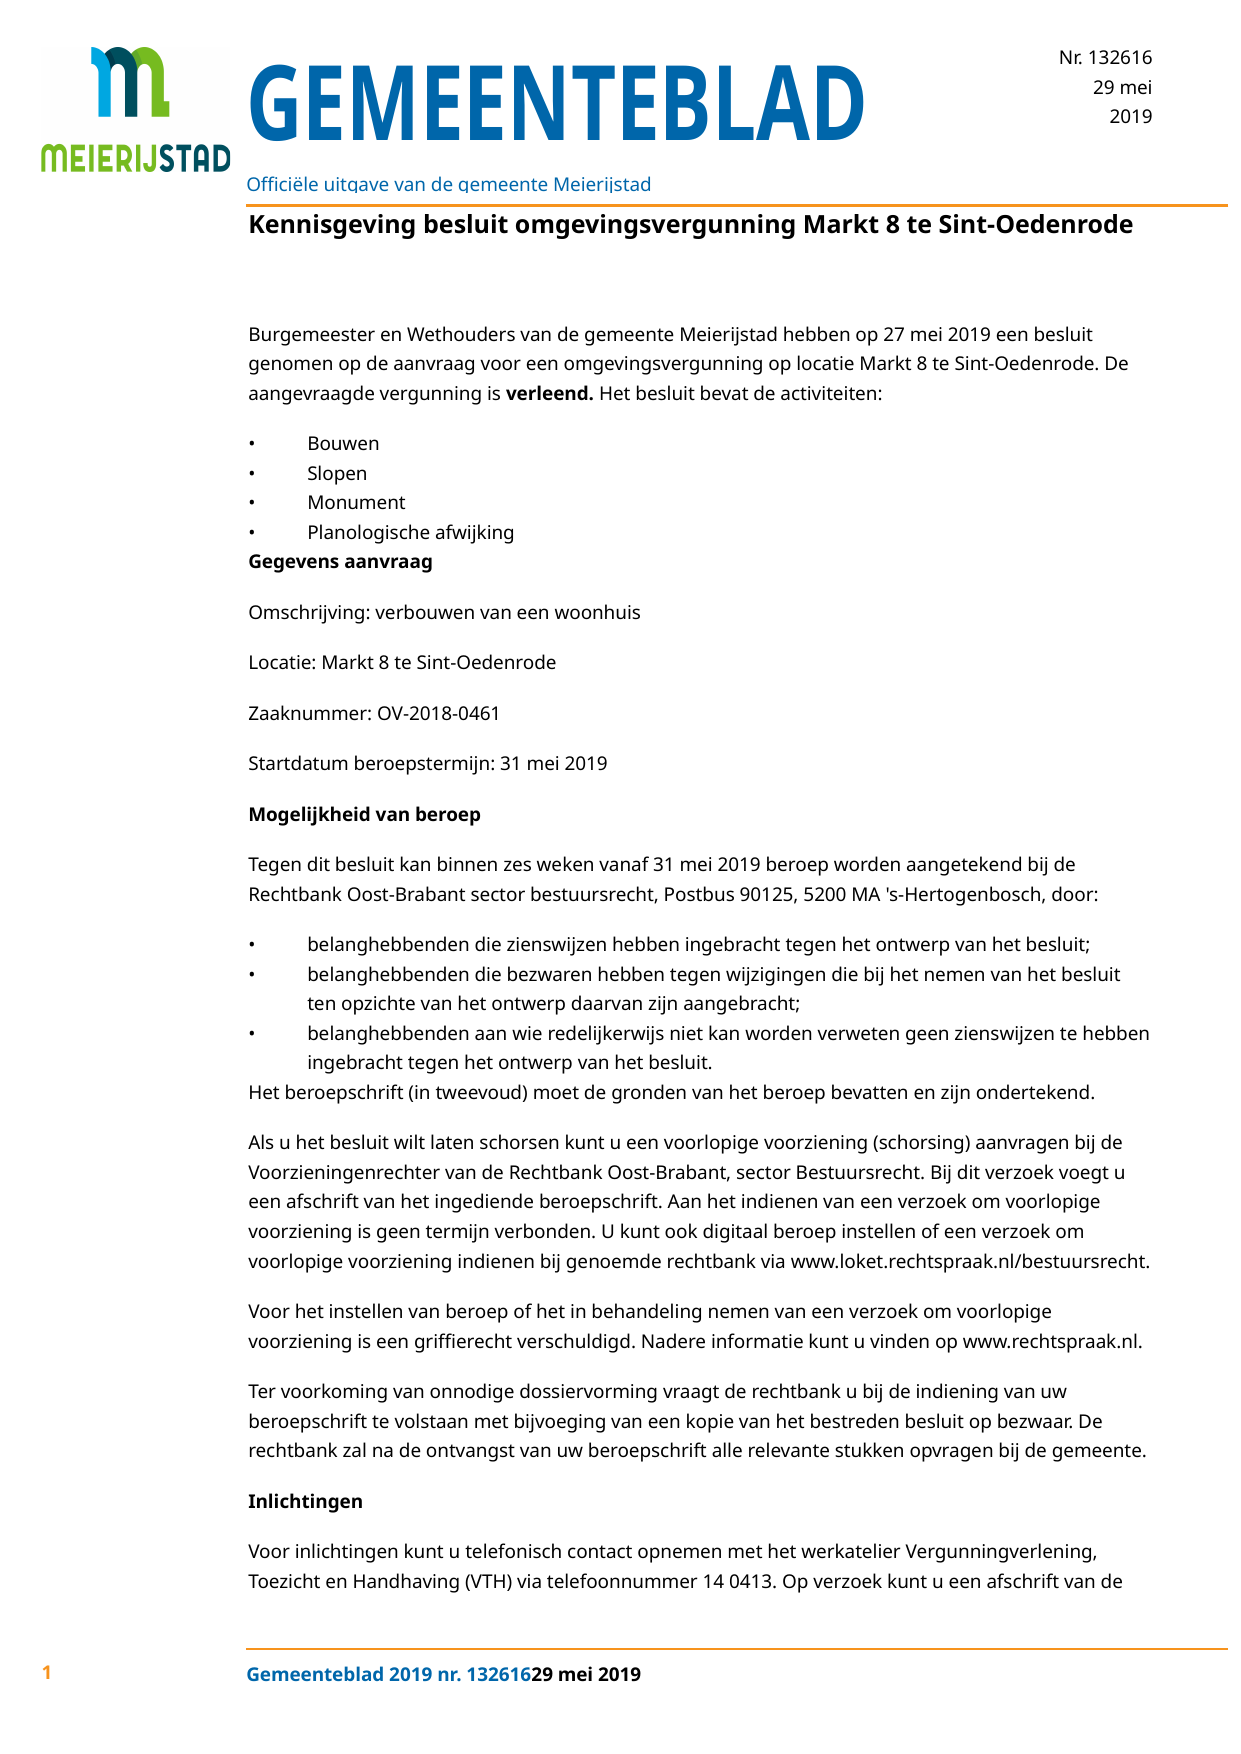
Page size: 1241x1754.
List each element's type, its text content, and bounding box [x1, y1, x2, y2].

text Tegen dit besluit kan binnen zes weken vanaf 31 mei 2019 beroep worden aangetekend bij de Rechtbank Oost-Brabant sector bestuursrecht, Postbus 90125, 5200 MA 's-Hertogenbosch, door: [248, 851, 1152, 906]
text Gegevens aanvraag [248, 549, 1152, 574]
text Ter voorkoming van onnodige dossiervorming vraagt de rechtbank u bij de indiening van uw beroepschrift te volstaan met bijvoeging van een kopie van het bestreden besluit op bezwaar. De rechtbank zal na de ontvangst van uw beroepschrift alle relevante stukken opvragen bij de gemeente. [248, 1378, 1152, 1463]
picture [41, 47, 231, 172]
text Voor het instellen van beroep of het in behandeling nemen van een verzoek om voorlopige voorziening is een griffierecht verschuldigd. Nadere informatie kunt u vinden op www.rechtspraak.nl. [248, 1298, 1152, 1353]
list Slopen [248, 460, 1152, 486]
list Planologische afwijking [248, 519, 1152, 545]
text Zaaknummer: OV-2018-0461 [248, 700, 1152, 726]
text Voor inlichtingen kunt u telefonisch contact opnemen met het werkatelier Vergunningverlening, Toezicht en Handhaving (VTH) via telefoonnummer 14 0413. Op verzoek kunt u een afschrift van de [248, 1538, 1152, 1593]
text Als u het besluit wilt laten schorsen kunt u een voorlopige voorziening (schorsing) aanvragen bij de Voorzieningenrechter van de Rechtbank Oost-Brabant, sector Bestuursrecht. Bij dit verzoek voegt u een afschrift van het ingediende beroepschrift. Aan het indienen van een verzoek om voorlopige voorziening is geen termijn verbonden. U kunt ook digitaal beroep instellen of een verzoek om voorlopige voorziening indienen bij genoemde rechtbank via www.loket.rechtspraak.nl/bestuursrecht. [248, 1129, 1152, 1273]
text Startdatum beroepstermijn: 31 mei 2019 [248, 750, 1152, 776]
text Mogelijkheid van beroep [248, 801, 1152, 826]
list belanghebbenden aan wie redelijkerwijs niet kan worden verweten geen zienswijzen te hebben ingebracht tegen het ontwerp van het besluit. [248, 1020, 1152, 1075]
list Bouwen [248, 430, 1152, 456]
text Locatie: Markt 8 te Sint-Oedenrode [248, 649, 1152, 675]
text Kennisgeving besluit omgevingsvergunning Markt 8 te Sint-Oedenrode [248, 207, 1152, 241]
text Burgemeester en Wethouders van de gemeente Meierijstad hebben op 27 mei 2019 een besluit genomen op de aanvraag voor een omgevingsvergunning op locatie Markt 8 te Sint-Oedenrode. De aangevraagde vergunning is verleend. Het besluit bevat de activiteiten: [248, 321, 1152, 406]
text Het beroepschrift (in tweevoud) moet de gronden van het beroep bevatten en zijn ondertekend. [248, 1079, 1152, 1105]
list belanghebbenden die zienswijzen hebben ingebracht tegen het ontwerp van het besluit; [248, 931, 1152, 957]
text Inlichtingen [248, 1488, 1152, 1513]
list Monument [248, 489, 1152, 515]
text Omschrijving: verbouwen van een woonhuis [248, 599, 1152, 625]
list belanghebbenden die bezwaren hebben tegen wijzigingen die bij het nemen van het besluit ten opzichte van het ontwerp daarvan zijn aangebracht; [248, 961, 1152, 1016]
